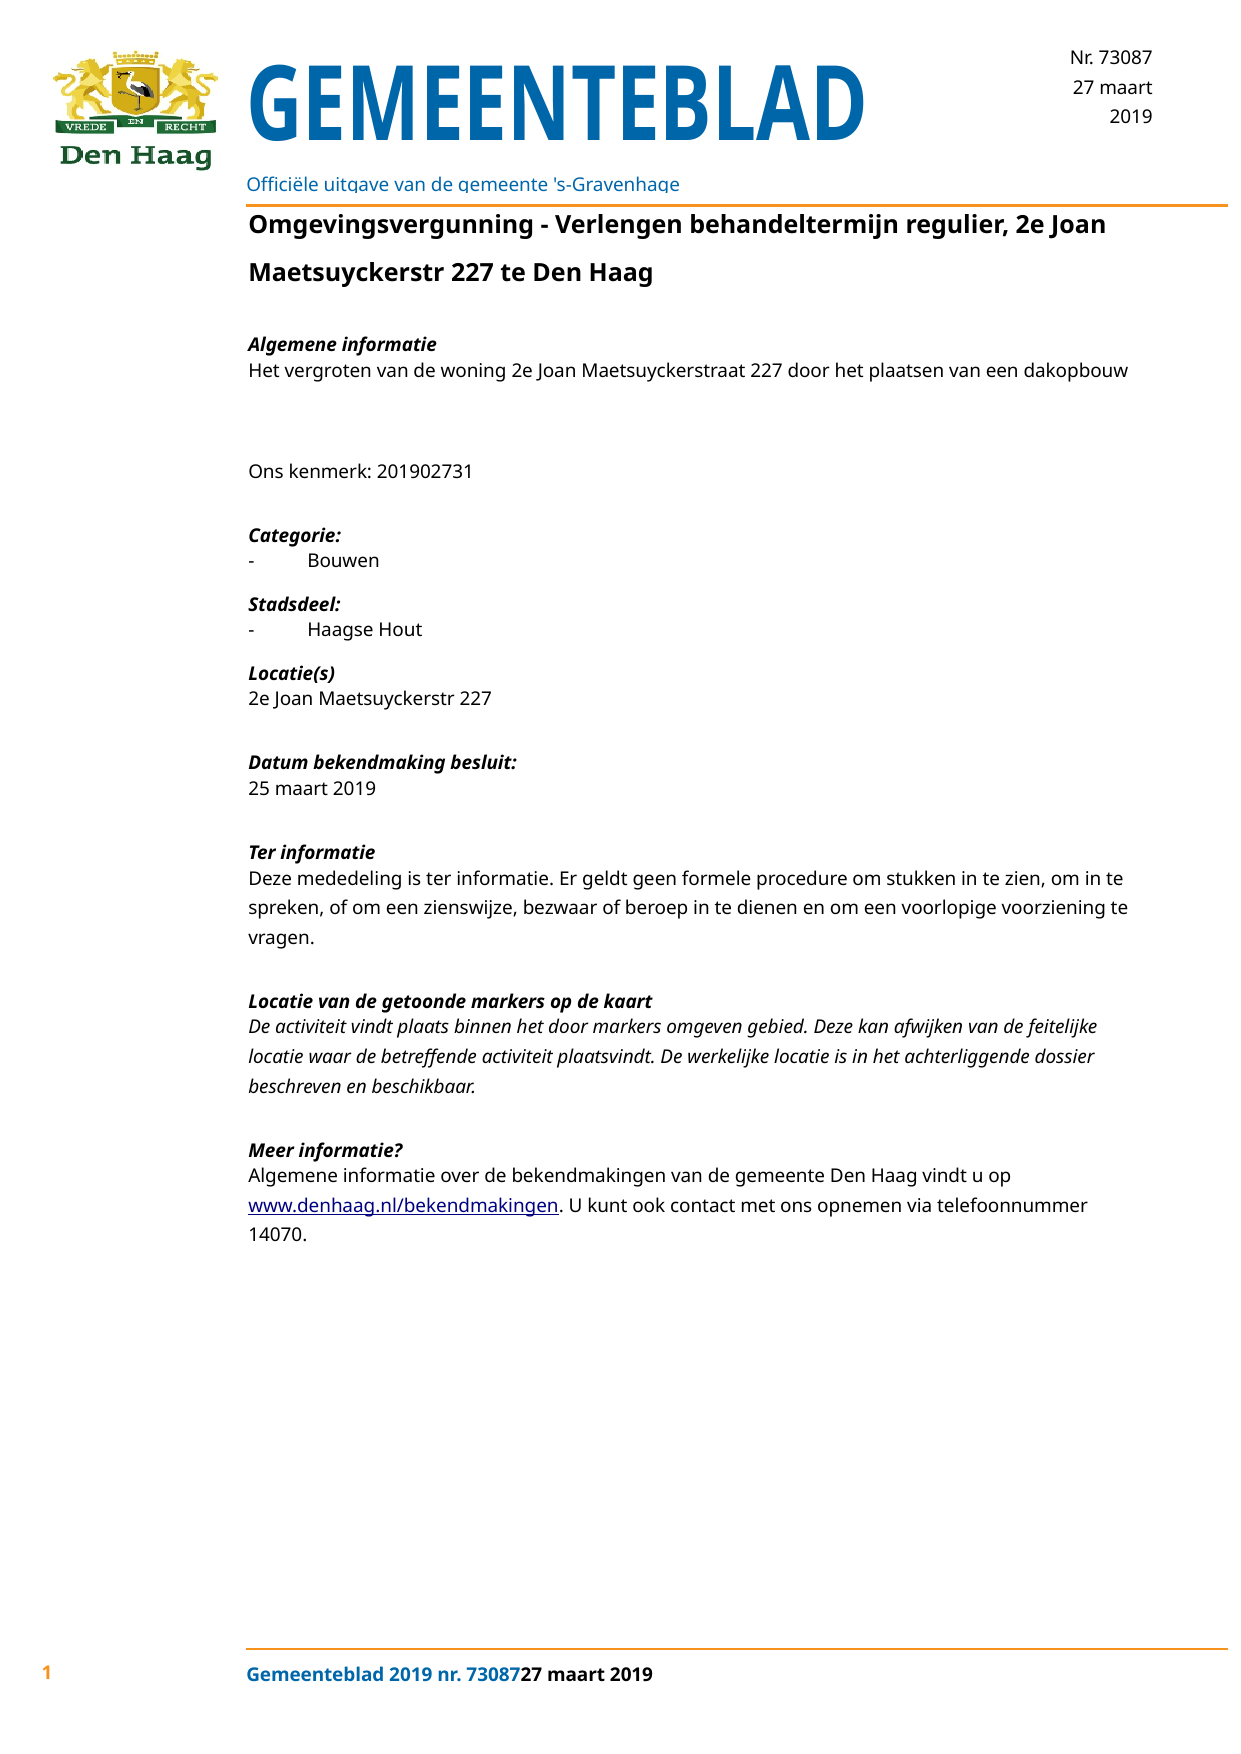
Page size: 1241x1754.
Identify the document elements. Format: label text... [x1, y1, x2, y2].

text Locatie van de getoonde markers op de kaart [248, 988, 1152, 1014]
text Algemene informatie over de bekendmakingen van de gemeente Den Haag vindt u op www.denhaag.nl/bekendmakingen. U kunt ook contact met ons opnemen via telefoonnummer 14070. [248, 1162, 1152, 1247]
text Deze mededeling is ter informatie. Er geldt geen formele procedure om stukken in te zien, om in te spreken, of om een zienswijze, bezwaar of beroep in te dienen en om een voorlopige voorziening te vragen. [248, 865, 1152, 950]
text Het vergroten van de woning 2e Joan Maetsuyckerstraat 227 door het plaatsen van een dakopbouw [248, 357, 1152, 383]
text Omgevingsvergunning - Verlengen behandeltermijn regulier, 2e Joan Maetsuyckerstr 227 te Den Haag [248, 207, 1152, 288]
list Haagse Hout [248, 617, 1152, 642]
text Categorie: [248, 522, 1152, 548]
text Meer informatie? [248, 1137, 1152, 1162]
list Bouwen [248, 548, 1152, 573]
picture [41, 47, 231, 172]
text Stadsdeel: [248, 591, 1152, 617]
text Locatie(s) [248, 660, 1152, 685]
text Ter informatie [248, 839, 1152, 865]
text Datum bekendmaking besluit: [248, 749, 1152, 775]
text Ons kenmerk: 201902731 [248, 458, 1152, 484]
text 25 maart 2019 [248, 775, 1152, 801]
text De activiteit vindt plaats binnen het door markers omgeven gebied. Deze kan afwijken van de feitelijke locatie waar de betreffende activiteit plaatsvindt. De werkelijke locatie is in het achterliggende dossier beschreven en beschikbaar. [248, 1014, 1152, 1098]
text 2e Joan Maetsuyckerstr 227 [248, 685, 1152, 711]
text Algemene informatie [248, 331, 1152, 357]
